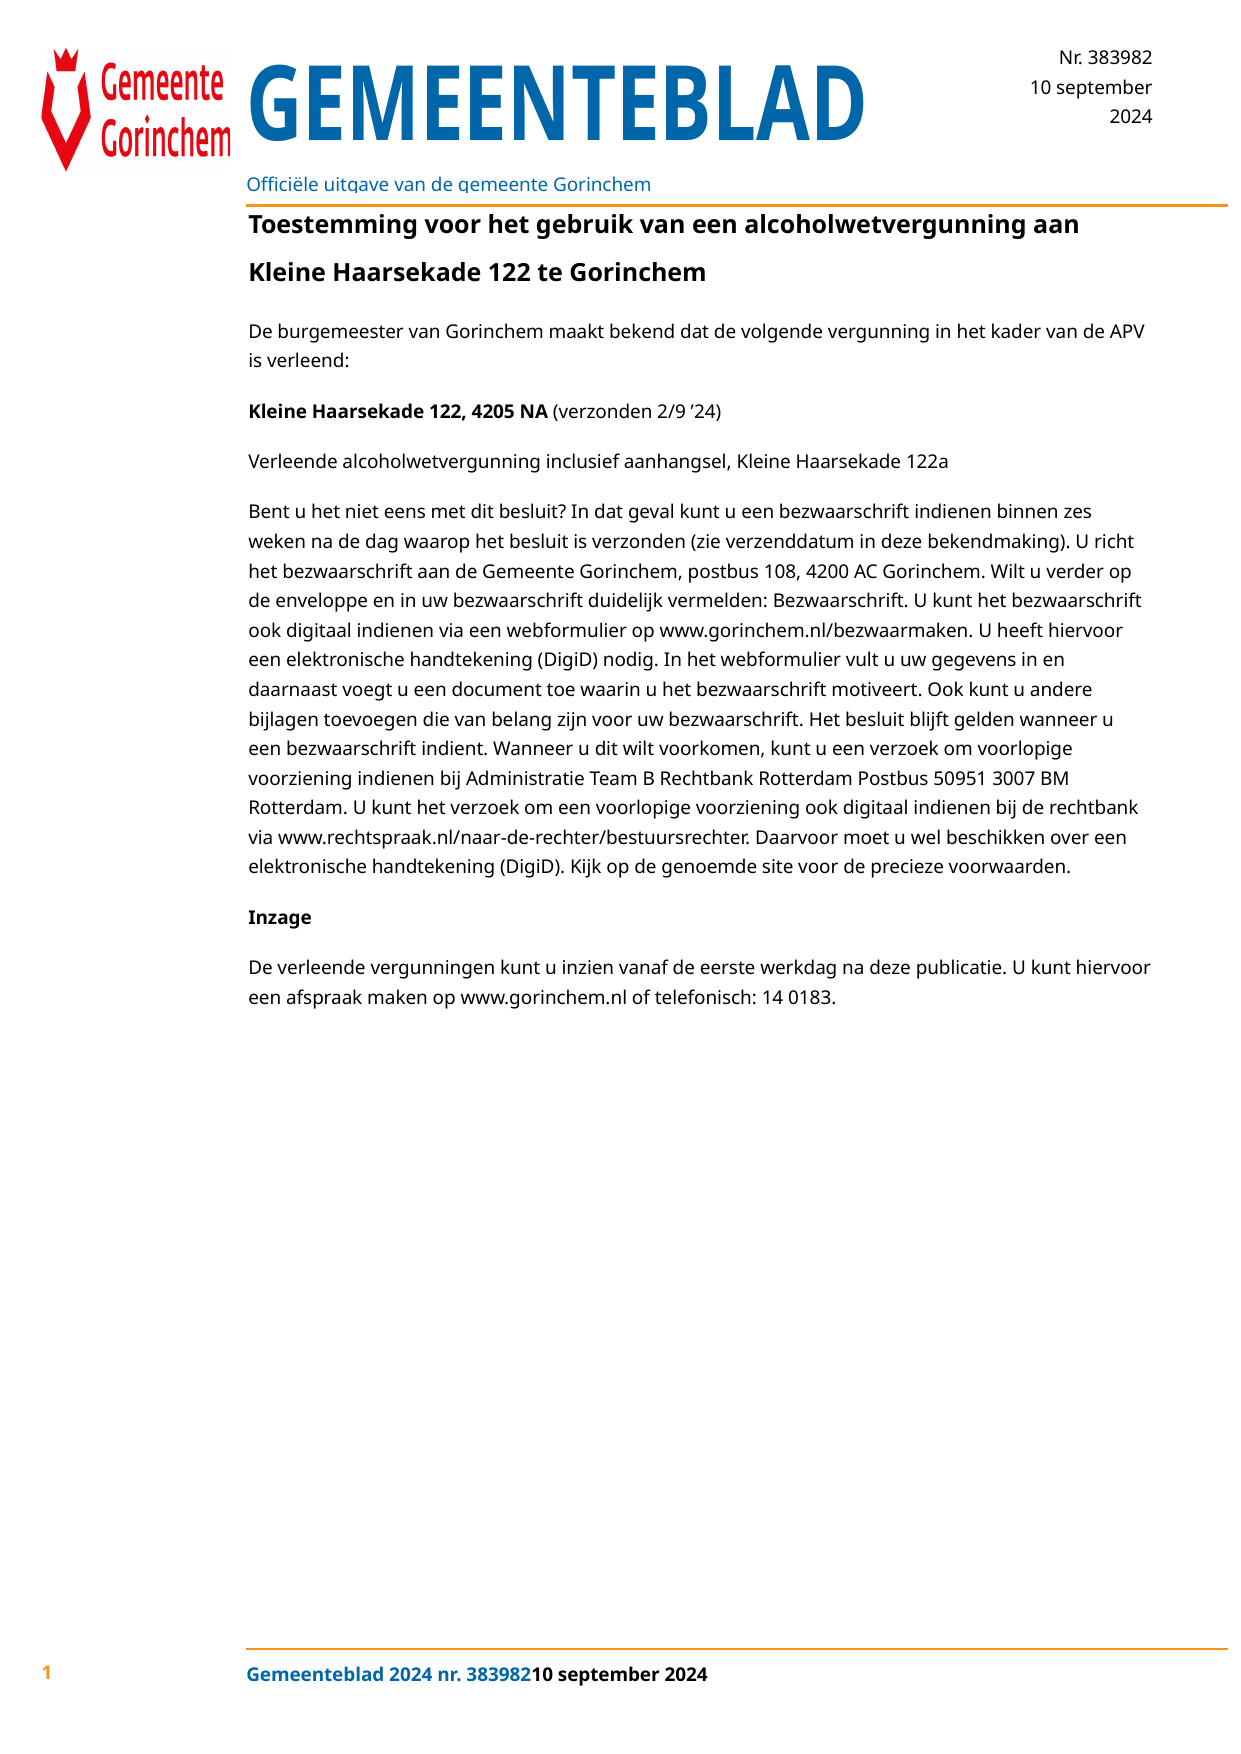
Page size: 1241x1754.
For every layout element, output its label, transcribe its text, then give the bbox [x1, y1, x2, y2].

text Toestemming voor het gebruik van een alcoholwetvergunning aan Kleine Haarsekade 122 te Gorinchem [248, 207, 1152, 288]
picture [41, 47, 231, 172]
text De burgemeester van Gorinchem maakt bekend dat de volgende vergunning in het kader van de APV is verleend: [248, 318, 1152, 373]
text Verleende alcoholwetvergunning inclusief aanhangsel, Kleine Haarsekade 122a [248, 448, 1152, 474]
text De verleende vergunningen kunt u inzien vanaf de eerste werkdag na deze publicatie. U kunt hiervoor een afspraak maken op www.gorinchem.nl of telefonisch: 14 0183. [248, 954, 1152, 1010]
text Kleine Haarsekade 122, 4205 NA (verzonden 2/9 ’24) [248, 398, 1152, 424]
text Inzage [248, 904, 1152, 930]
text Bent u het niet eens met dit besluit? In dat geval kunt u een bezwaarschrift indienen binnen zes weken na de dag waarop het besluit is verzonden (zie verzenddatum in deze bekendmaking). U richt het bezwaarschrift aan de Gemeente Gorinchem, postbus 108, 4200 AC Gorinchem. Wilt u verder op de enveloppe en in uw bezwaarschrift duidelijk vermelden: Bezwaarschrift. U kunt het bezwaarschrift ook digitaal indienen via een webformulier op www.gorinchem.nl/bezwaarmaken. U heeft hiervoor een elektronische handtekening (DigiD) nodig. In het webformulier vult u uw gegevens in en daarnaast voegt u een document toe waarin u het bezwaarschrift motiveert. Ook kunt u andere bijlagen toevoegen die van belang zijn voor uw bezwaarschrift. Het besluit blijft gelden wanneer u een bezwaarschrift indient. Wanneer u dit wilt voorkomen, kunt u een verzoek om voorlopige voorziening indienen bij Administratie Team B Rechtbank Rotterdam Postbus 50951 3007 BM Rotterdam. U kunt het verzoek om een voorlopige voorziening ook digitaal indienen bij de rechtbank via www.rechtspraak.nl/naar-de-rechter/bestuursrechter. Daarvoor moet u wel beschikken over een elektronische handtekening (DigiD). Kijk op de genoemde site voor de precieze voorwaarden. [248, 499, 1152, 879]
